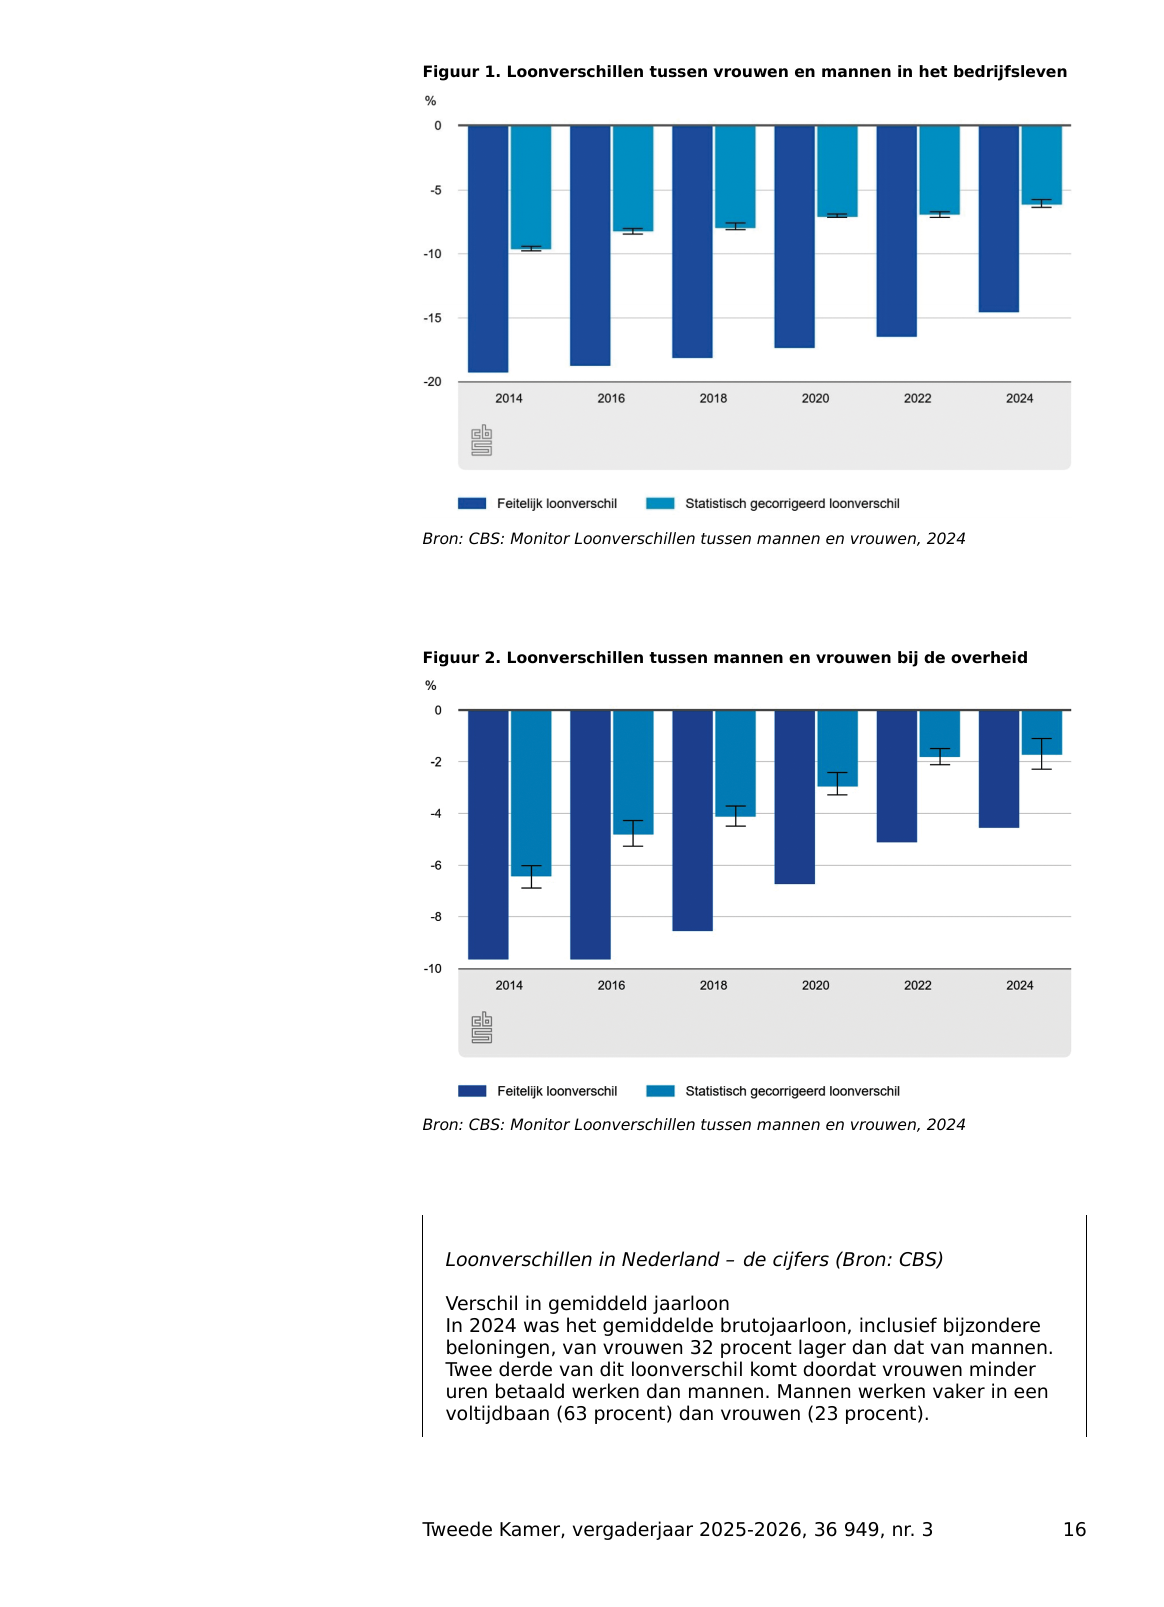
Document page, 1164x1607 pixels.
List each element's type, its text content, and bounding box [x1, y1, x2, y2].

picture [422, 92, 1072, 518]
text Bron: CBS: Monitor Loonverschillen tussen mannen en vrouwen, 2024 [422, 1116, 1072, 1134]
table_header Loonverschillen in Nederland – de cijfers (Bron: CBS) Verschil in gemiddeld jaarloon In 2024 was het gemiddelde brutojaarloon, inclusief bijzondere beloningen, van vrouwen 32 procent lager dan dat van mannen. Twee derde van dit loonverschil komt doordat vrouwen minder uren betaald werken dan mannen. Mannen werken vaker in een voltijdbaan (63 procent) dan vrouwen (23 procent). [423, 1215, 1086, 1437]
picture [422, 678, 1072, 1104]
text Bron: CBS: Monitor Loonverschillen tussen mannen en vrouwen, 2024 [422, 530, 1072, 548]
text Figuur 1. Loonverschillen tussen vrouwen en mannen in het bedrijfsleven [422, 63, 1072, 81]
text Figuur 2. Loonverschillen tussen mannen en vrouwen bij de overheid [422, 649, 1072, 667]
